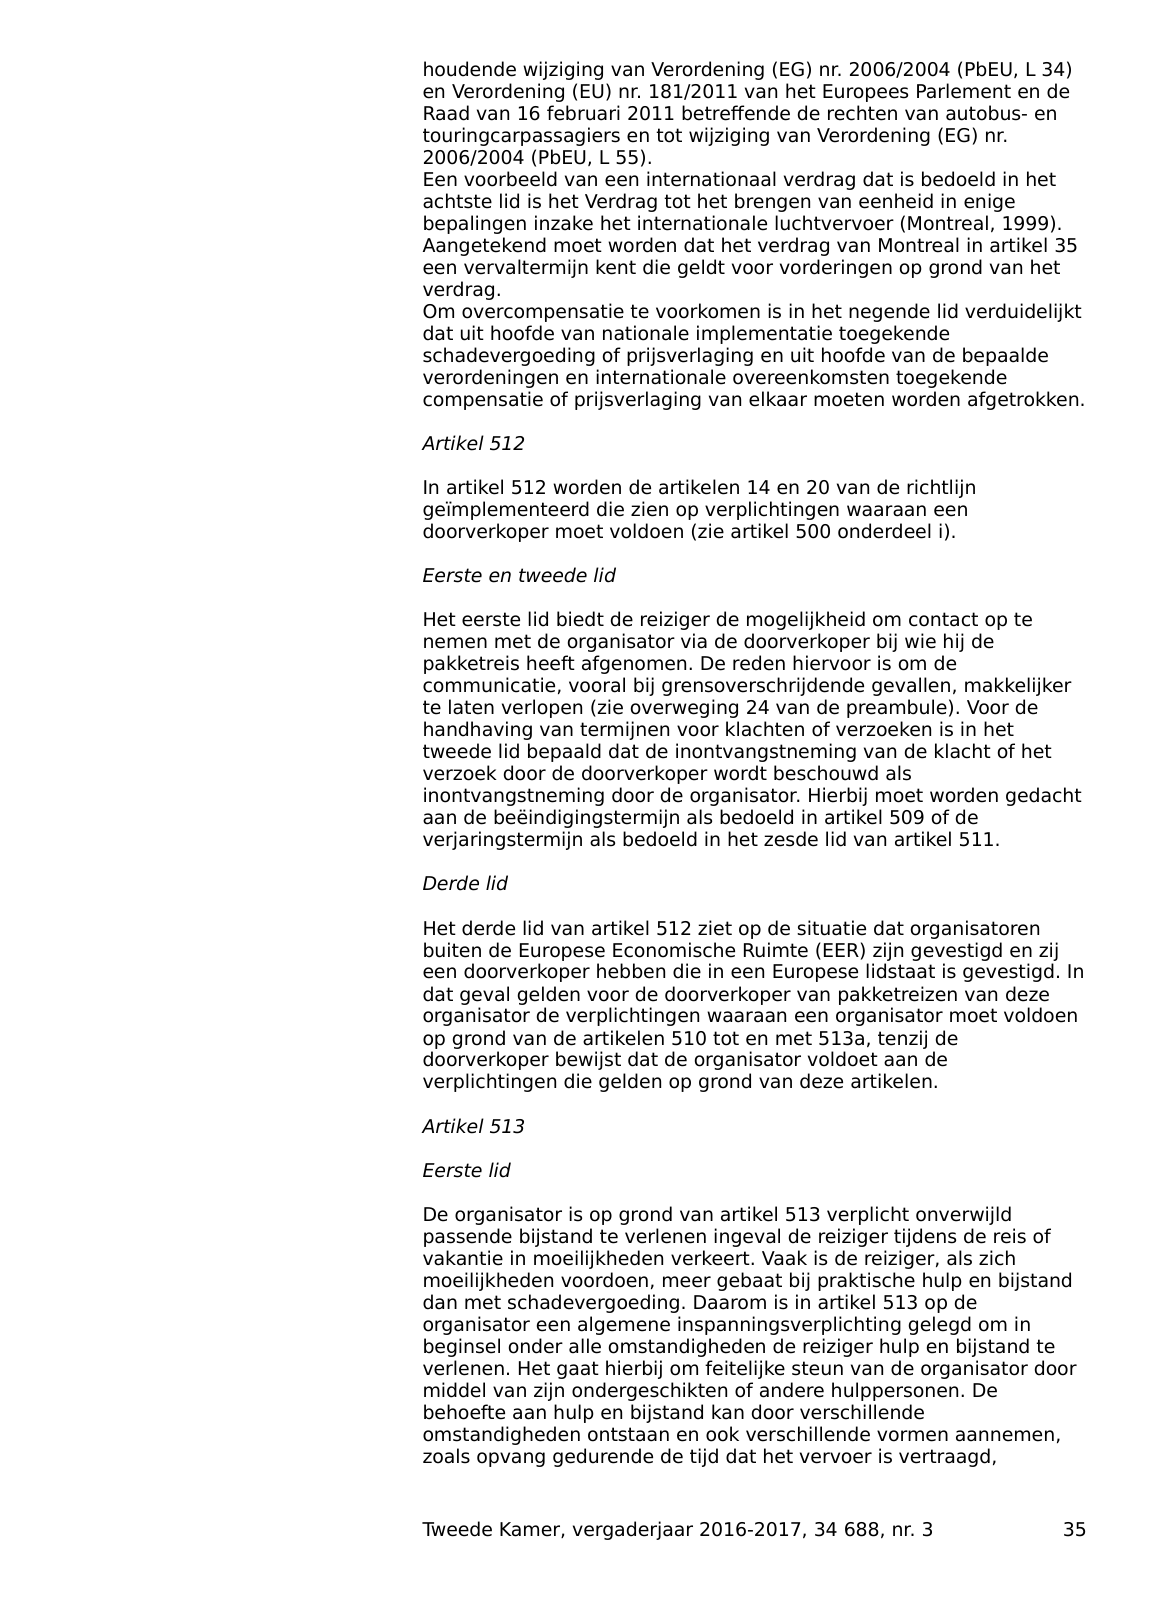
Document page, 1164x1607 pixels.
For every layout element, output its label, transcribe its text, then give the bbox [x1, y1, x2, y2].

text De organisator is op grond van artikel 513 verplicht onverwijld passende bijstand te verlenen ingeval de reiziger tijdens de reis of vakantie in moeilijkheden verkeert. Vaak is de reiziger, als zich moeilijkheden voordoen, meer gebaat bij praktische hulp en bijstand dan met schadevergoeding. Daarom is in artikel 513 op de organisator een algemene inspanningsverplichting gelegd om in beginsel onder alle omstandigheden de reiziger hulp en bijstand te verlenen. Het gaat hierbij om feitelijke steun van de organisator door middel van zijn ondergeschikten of andere hulppersonen. De behoefte aan hulp en bijstand kan door verschillende omstandigheden ontstaan en ook verschillende vormen aannemen, zoals opvang gedurende de tijd dat het vervoer is vertraagd, [422, 1204, 1087, 1468]
subtitle Artikel 513 [422, 1116, 1087, 1137]
text Een voorbeeld van een internationaal verdrag dat is bedoeld in het achtste lid is het Verdrag tot het brengen van eenheid in enige bepalingen inzake het internationale luchtvervoer (Montreal, 1999). Aangetekend moet worden dat het verdrag van Montreal in artikel 35 een vervaltermijn kent die geldt voor vorderingen op grond van het verdrag. [422, 169, 1087, 301]
subtitle Eerste lid [422, 1160, 1087, 1182]
text In artikel 512 worden de artikelen 14 en 20 van de richtlijn geïmplementeerd die zien op verplichtingen waaraan een doorverkoper moet voldoen (zie artikel 500 onderdeel i). [422, 477, 1087, 543]
text Om overcompensatie te voorkomen is in het negende lid verduidelijkt dat uit hoofde van nationale implementatie toegekende schadevergoeding of prijsverlaging en uit hoofde van de bepaalde verordeningen en internationale overeenkomsten toegekende compensatie of prijsverlaging van elkaar moeten worden afgetrokken. [422, 301, 1087, 411]
subtitle Artikel 512 [422, 433, 1087, 455]
text houdende wijziging van Verordening (EG) nr. 2006/2004 (PbEU, L 34) en Verordening (EU) nr. 181/2011 van het Europees Parlement en de Raad van 16 februari 2011 betreffende de rechten van autobus- en touringcarpassagiers en tot wijziging van Verordening (EG) nr. 2006/2004 (PbEU, L 55). [422, 59, 1087, 169]
subtitle Eerste en tweede lid [422, 565, 1087, 587]
subtitle Derde lid [422, 873, 1087, 895]
text Het derde lid van artikel 512 ziet op de situatie dat organisatoren buiten de Europese Economische Ruimte (EER) zijn gevestigd en zij een doorverkoper hebben die in een Europese lidstaat is gevestigd. In dat geval gelden voor de doorverkoper van pakketreizen van deze organisator de verplichtingen waaraan een organisator moet voldoen op grond van de artikelen 510 tot en met 513a, tenzij de doorverkoper bewijst dat de organisator voldoet aan de verplichtingen die gelden op grond van deze artikelen. [422, 917, 1087, 1093]
text Het eerste lid biedt de reiziger de mogelijkheid om contact op te nemen met de organisator via de doorverkoper bij wie hij de pakketreis heeft afgenomen. De reden hiervoor is om de communicatie, vooral bij grensoverschrijdende gevallen, makkelijker te laten verlopen (zie overweging 24 van de preambule). Voor de handhaving van termijnen voor klachten of verzoeken is in het tweede lid bepaald dat de inontvangstneming van de klacht of het verzoek door de doorverkoper wordt beschouwd als inontvangstneming door de organisator. Hierbij moet worden gedacht aan de beëindigingstermijn als bedoeld in artikel 509 of de verjaringstermijn als bedoeld in het zesde lid van artikel 511. [422, 609, 1087, 851]
